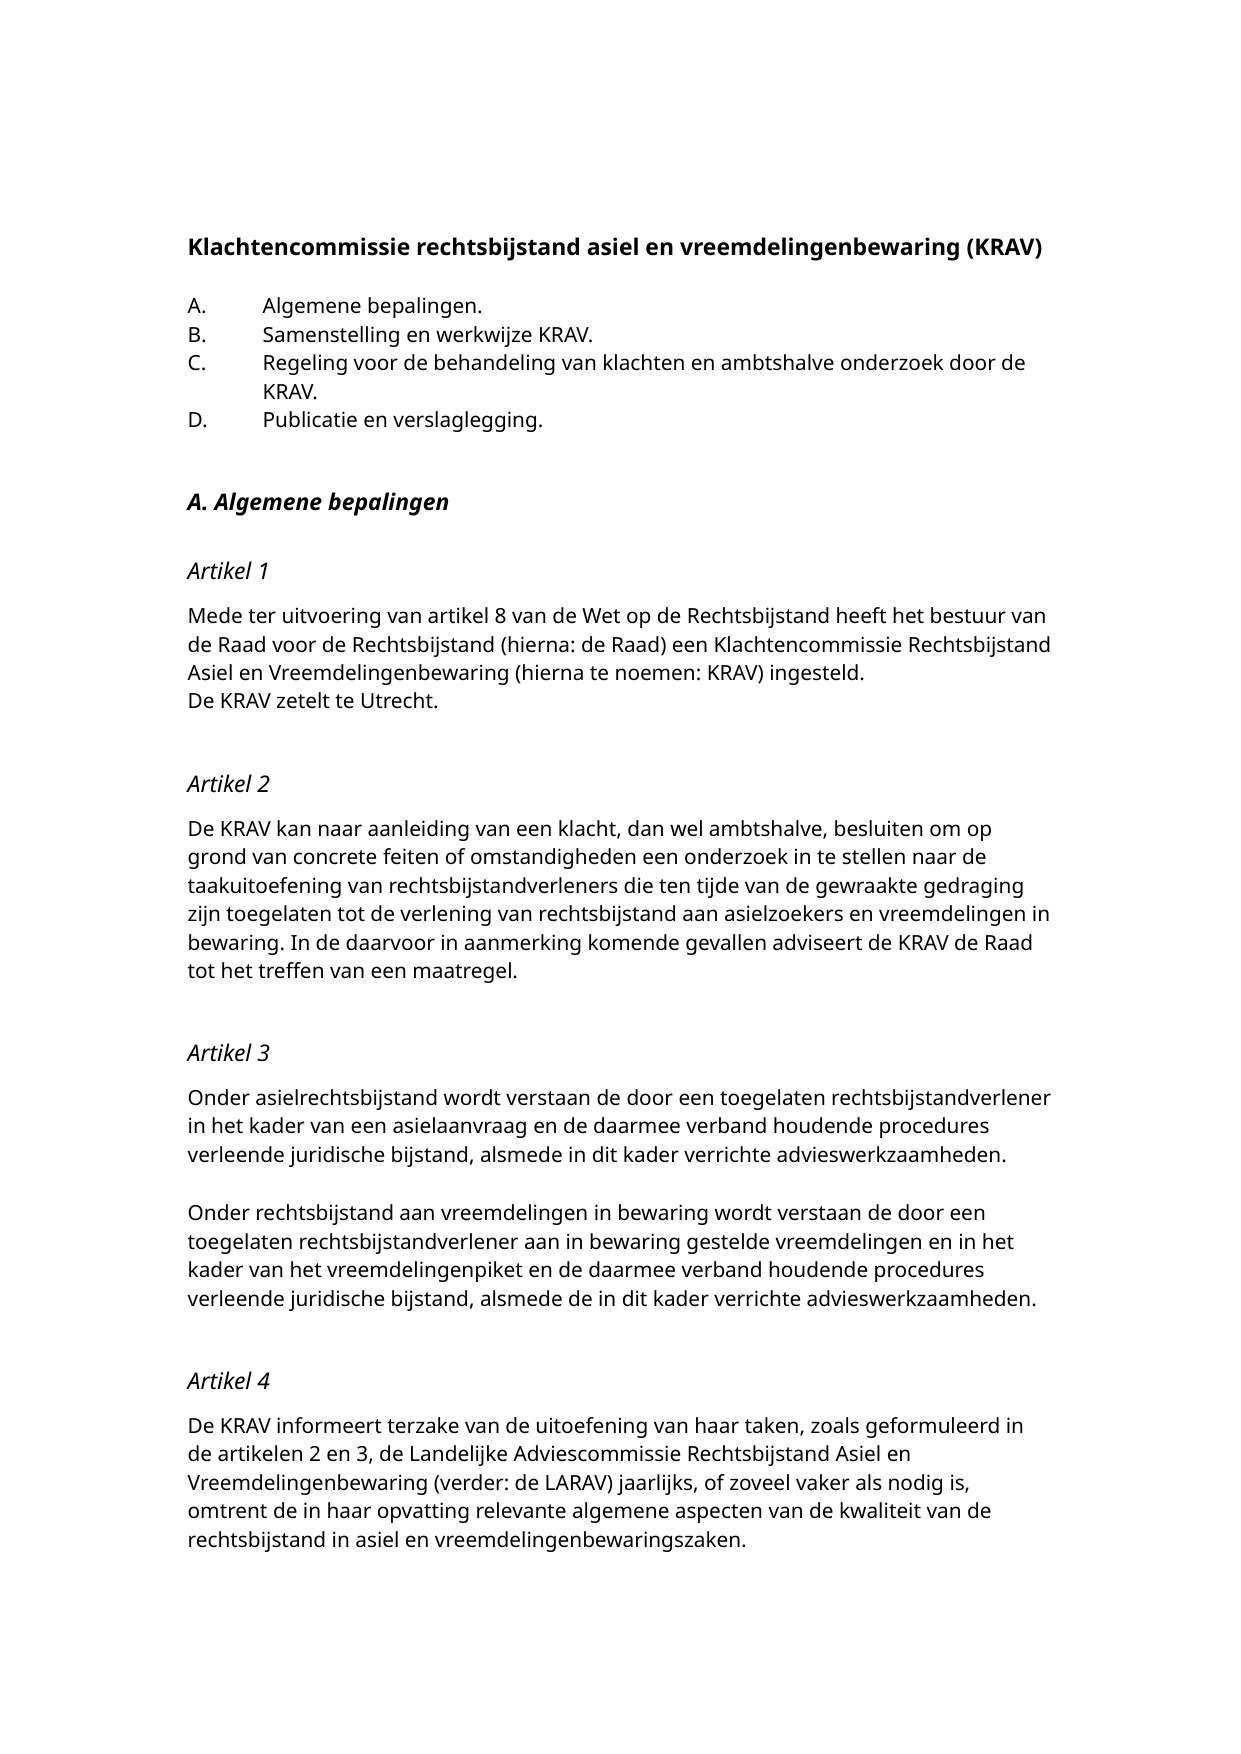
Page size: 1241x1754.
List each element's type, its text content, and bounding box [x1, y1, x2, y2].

subtitle Artikel 4 [187, 1365, 1053, 1396]
subtitle Artikel 1 [187, 555, 1053, 586]
list Regeling voor de behandeling van klachten en ambtshalve onderzoek door de KRAV. [187, 348, 1053, 405]
list Algemene bepalingen. [187, 292, 1053, 320]
text Mede ter uitvoering van artikel 8 van de Wet op de Rechtsbijstand heeft het bestuur van de Raad voor de Rechtsbijstand (hierna: de Raad) een Klachtencommissie Rechtsbijstand Asiel en Vreemdelingenbewaring (hierna te noemen: KRAV) ingesteld. [187, 601, 1053, 687]
list Publicatie en verslaglegging. [187, 405, 1053, 434]
text De KRAV kan naar aanleiding van een klacht, dan wel ambtshalve, besluiten om op grond van concrete feiten of omstandigheden een onderzoek in te stellen naar de taakuitoefening van rechtsbijstandverleners die ten tijde van de gewraakte gedraging zijn toegelaten tot de verlening van rechtsbijstand aan asielzoekers en vreemdelingen in bewaring. In de daarvoor in aanmerking komende gevallen adviseert de KRAV de Raad tot het treffen van een maatregel. [187, 814, 1053, 984]
list Samenstelling en werkwijze KRAV. [187, 320, 1053, 348]
subtitle Klachtencommissie rechtsbijstand asiel en vreemdelingenbewaring (KRAV) [187, 230, 1053, 262]
text Onder asielrechtsbijstand wordt verstaan de door een toegelaten rechtsbijstandverlener in het kader van een asielaanvraag en de daarmee verband houdende procedures verleende juridische bijstand, alsmede in dit kader verrichte advieswerkzaamheden. [187, 1083, 1053, 1168]
text De KRAV informeert terzake van de uitoefening van haar taken, zoals geformuleerd in de artikelen 2 en 3, de Landelijke Adviescommissie Rechtsbijstand Asiel en Vreemdelingenbewaring (verder: de LARAV) jaarlijks, of zoveel vaker als nodig is, omtrent de in haar opvatting relevante algemene aspecten van de kwaliteit van de rechtsbijstand in asiel en vreemdelingenbewaringszaken. [187, 1411, 1053, 1553]
subtitle Artikel 3 [187, 1037, 1053, 1068]
subtitle Artikel 2 [187, 768, 1053, 799]
text Onder rechtsbijstand aan vreemdelingen in bewaring wordt verstaan de door een toegelaten rechtsbijstandverlener aan in bewaring gestelde vreemdelingen en in het kader van het vreemdelingenpiket en de daarmee verband houdende procedures verleende juridische bijstand, alsmede de in dit kader verrichte advieswerkzaamheden. [187, 1198, 1053, 1312]
text De KRAV zetelt te Utrecht. [187, 687, 1053, 715]
subtitle A. Algemene bepalingen [187, 486, 1053, 518]
